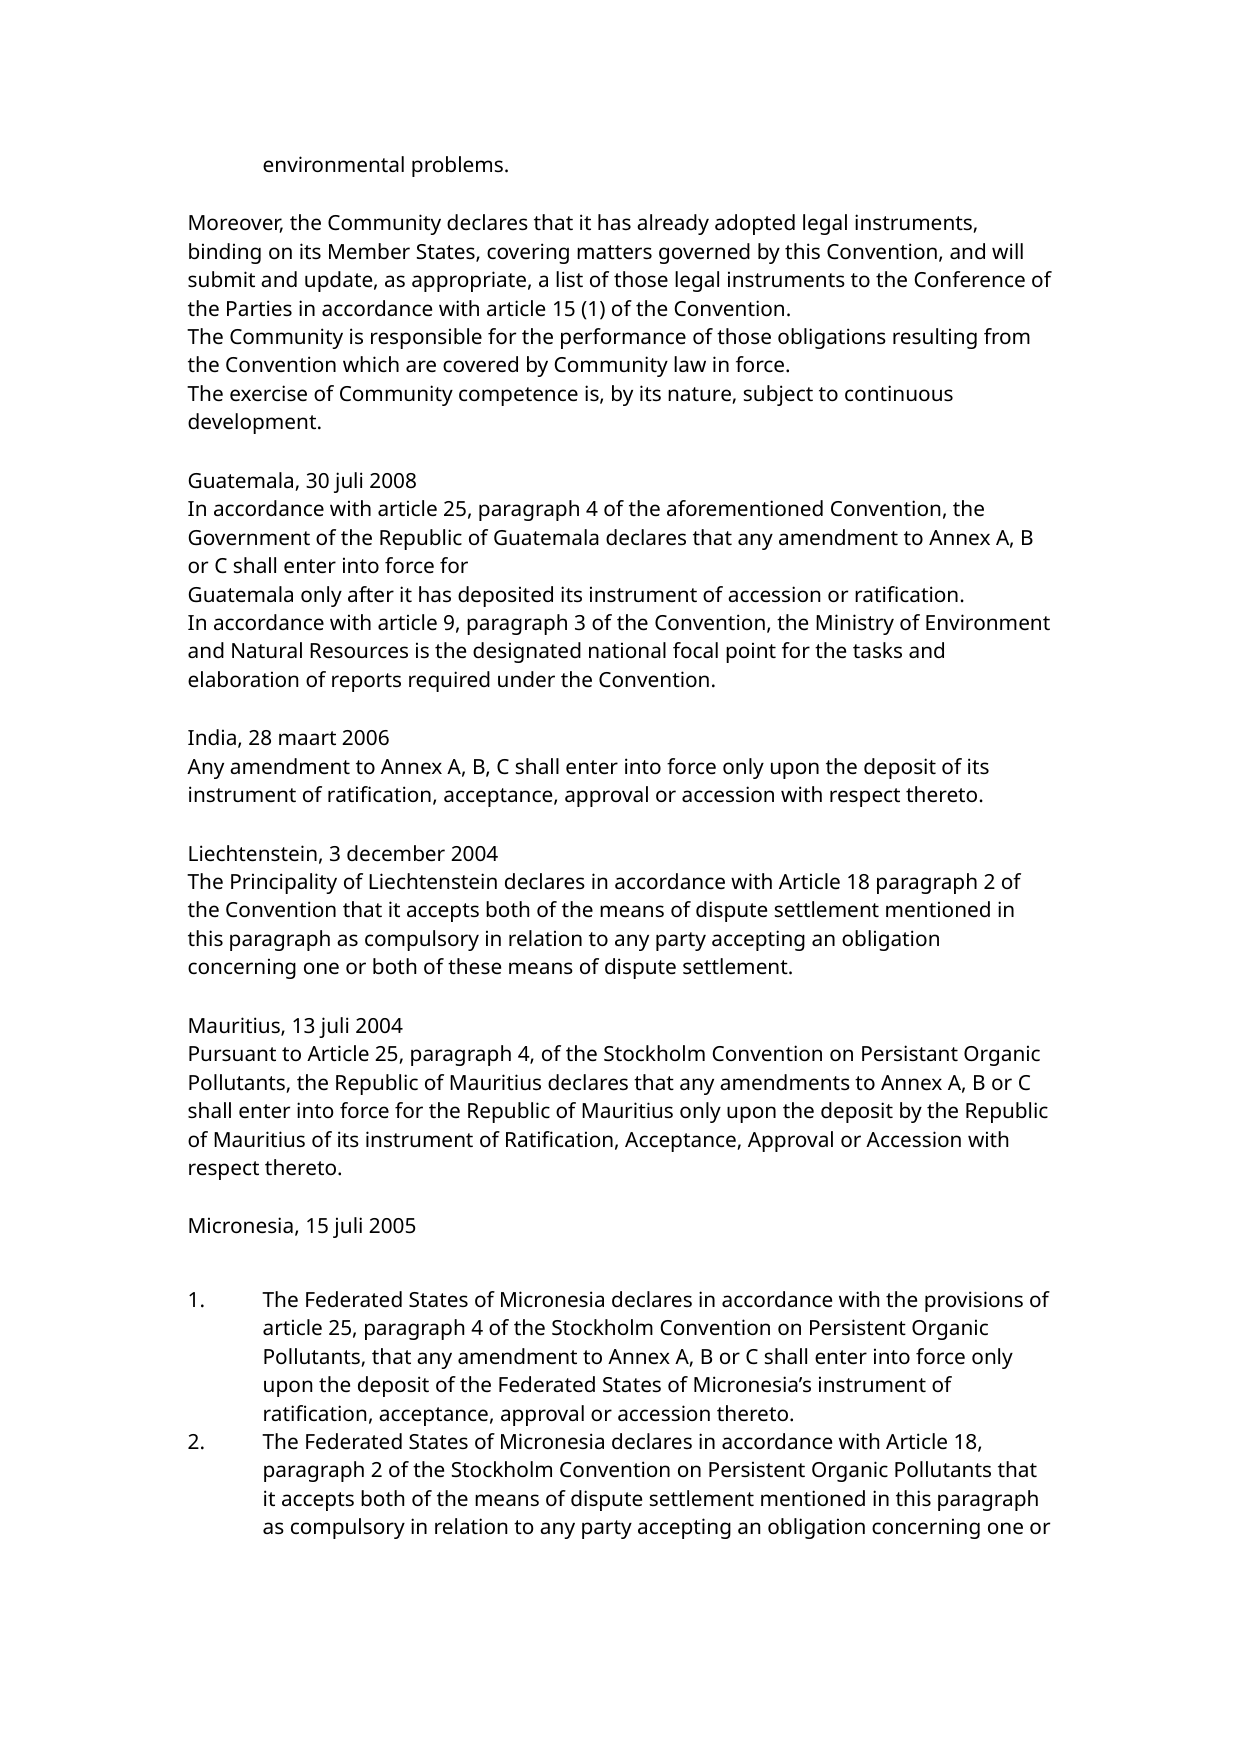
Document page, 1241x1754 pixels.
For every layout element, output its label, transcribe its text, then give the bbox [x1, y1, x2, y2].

text In accordance with article 9, paragraph 3 of the Convention, the Ministry of Environment and Natural Resources is the designated national focal point for the tasks and elaboration of reports required under the Convention. [187, 608, 1053, 693]
text The Principality of Liechtenstein declares in accordance with Article 18 paragraph 2 of the Convention that it accepts both of the means of dispute settlement mentioned in this paragraph as compulsory in relation to any party accepting an obligation concerning one or both of these means of dispute settlement. [187, 867, 1053, 981]
text In accordance with article 25, paragraph 4 of the aforementioned Convention, the Government of the Republic of Guatemala declares that any amendment to Annex A, B or C shall enter into force for [187, 494, 1053, 580]
text Liechtenstein, 3 december 2004 [187, 839, 1053, 867]
text Guatemala only after it has deposited its instrument of accession or ratification. [187, 580, 1053, 608]
text The Community is responsible for the performance of those obligations resulting from the Convention which are covered by Community law in force. [187, 322, 1053, 379]
text The exercise of Community competence is, by its nature, subject to continuous development. [187, 379, 1053, 436]
list The Federated States of Micronesia declares in accordance with the provisions of article 25, paragraph 4 of the Stockholm Convention on Persistent Organic Pollutants, that any amendment to Annex A, B or C shall enter into force only upon the deposit of the Federated States of Micronesia’s instrument of ratification, acceptance, approval or accession thereto. [187, 1285, 1053, 1427]
text Mauritius, 13 juli 2004 [187, 1011, 1053, 1039]
list The Federated States of Micronesia declares in accordance with Article 18, paragraph 2 of the Stockholm Convention on Persistent Organic Pollutants that it accepts both of the means of dispute settlement mentioned in this paragraph as compulsory in relation to any party accepting an obligation concerning one or [187, 1427, 1053, 1541]
text Pursuant to Article 25, paragraph 4, of the Stockholm Convention on Persistant Organic Pollutants, the Republic of Mauritius declares that any amendments to Annex A, B or C shall enter into force for the Republic of Mauritius only upon the deposit by the Republic of Mauritius of its instrument of Ratification, Acceptance, Approval or Accession with respect thereto. [187, 1039, 1053, 1182]
text Any amendment to Annex A, B, C shall enter into force only upon the deposit of its instrument of ratification, acceptance, approval or accession with respect thereto. [187, 752, 1053, 809]
text Moreover, the Community declares that it has already adopted legal instruments, binding on its Member States, covering matters governed by this Convention, and will submit and update, as appropriate, a list of those legal instruments to the Conference of the Parties in accordance with article 15 (1) of the Convention. [187, 208, 1053, 322]
text India, 28 maart 2006 [187, 723, 1053, 752]
text Guatemala, 30 juli 2008 [187, 466, 1053, 494]
text Micronesia, 15 juli 2005 [187, 1212, 1053, 1240]
list environmental problems. [187, 150, 1053, 178]
